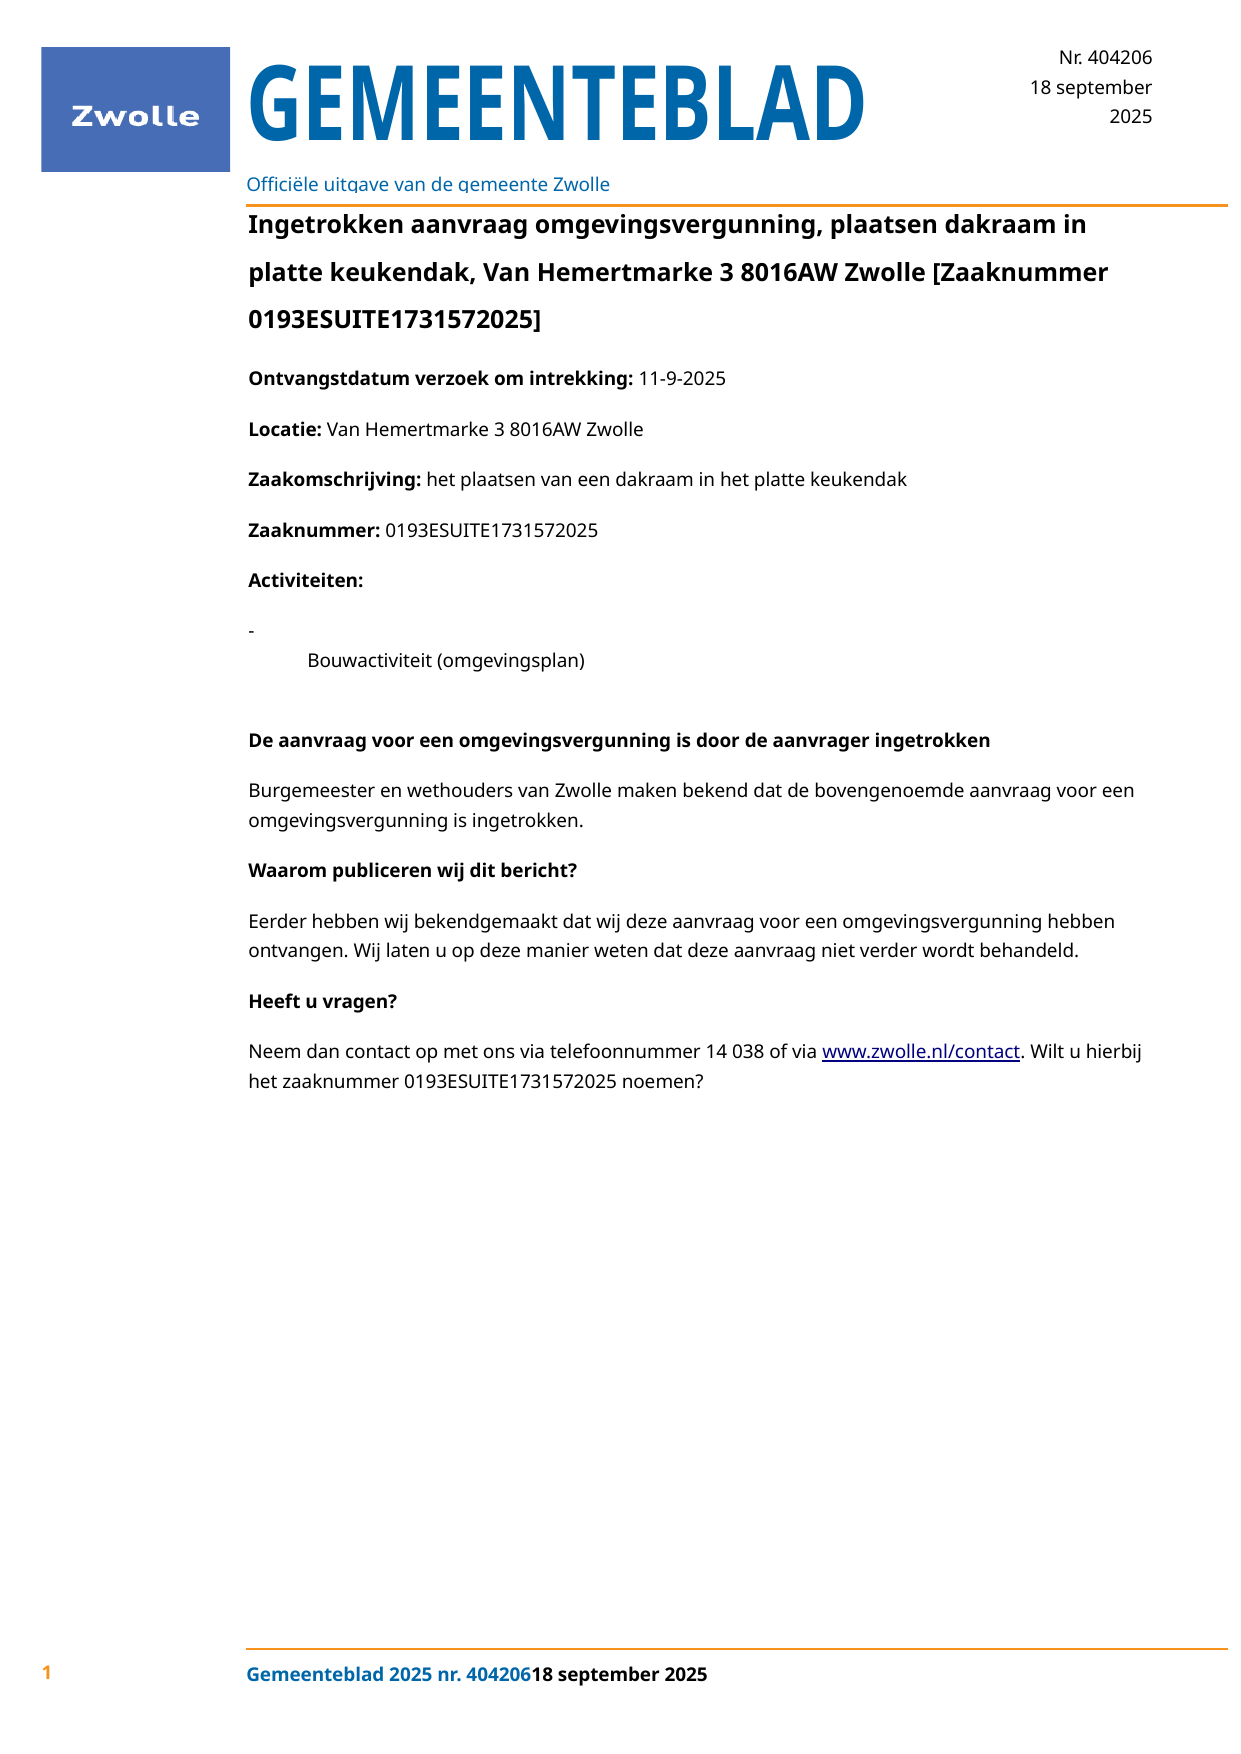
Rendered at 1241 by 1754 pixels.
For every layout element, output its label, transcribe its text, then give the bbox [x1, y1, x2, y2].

text Ingetrokken aanvraag omgevingsvergunning, plaatsen dakraam in platte keukendak, Van Hemertmarke 3 8016AW Zwolle [Zaaknummer 0193ESUITE1731572025] [248, 207, 1152, 336]
list Bouwactiviteit (omgevingsplan) [248, 647, 1152, 673]
text Zaaknummer: 0193ESUITE1731572025 [248, 517, 1152, 542]
picture [41, 47, 231, 172]
text De aanvraag voor een omgevingsvergunning is door de aanvrager ingetrokken [248, 727, 1152, 753]
text Locatie: Van Hemertmarke 3 8016AW Zwolle [248, 416, 1152, 442]
text Eerder hebben wij bekendgemaakt dat wij deze aanvraag voor een omgevingsvergunning hebben ontvangen. Wij laten u op deze manier weten dat deze aanvraag niet verder wordt behandeld. [248, 908, 1152, 963]
text Burgemeester en wethouders van Zwolle maken bekend dat de bovengenoemde aanvraag voor een omgevingsvergunning is ingetrokken. [248, 778, 1152, 833]
text Zaakomschrijving: het plaatsen van een dakraam in het platte keukendak [248, 466, 1152, 492]
text Waarom publiceren wij dit bericht? [248, 858, 1152, 883]
text Heeft u vragen? [248, 988, 1152, 1014]
text Neem dan contact op met ons via telefoonnummer 14 038 of via www.zwolle.nl/contact. Wilt u hierbij het zaaknummer 0193ESUITE1731572025 noemen? [248, 1038, 1152, 1094]
text Activiteiten: [248, 567, 1152, 593]
text Ontvangstdatum verzoek om intrekking: 11-9-2025 [248, 366, 1152, 391]
